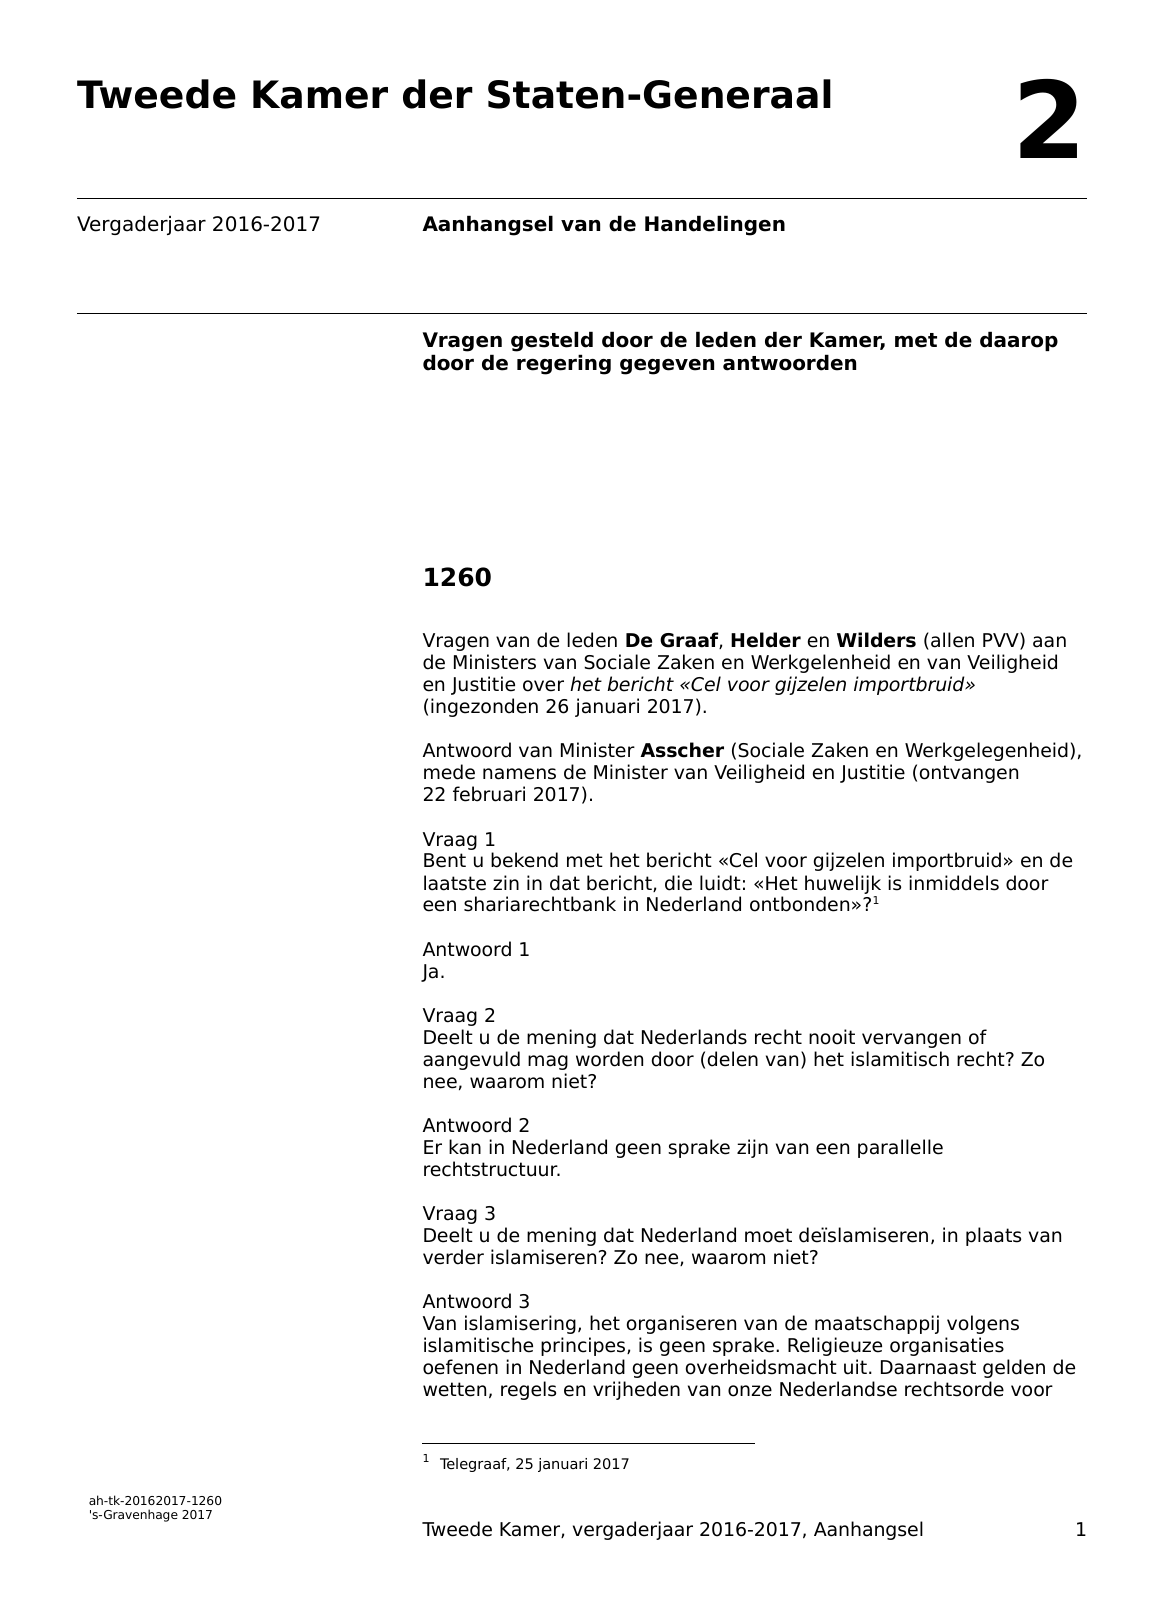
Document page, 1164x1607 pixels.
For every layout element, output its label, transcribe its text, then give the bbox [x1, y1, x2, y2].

table_cell Vragen gesteld door de leden der Kamer, met de daarop door de regering gegeven antwoorden [422, 314, 1087, 375]
table_cell [77, 314, 422, 375]
table_cell Aanhangsel van de Handelingen [422, 199, 1087, 313]
table_cell Vergaderjaar 2016-2017 [77, 199, 422, 313]
text Telegraaf, 25 januari 2017 [422, 1452, 1087, 1474]
text Antwoord 2 [422, 1115, 1087, 1137]
text Vragen van de leden De Graaf, Helder en Wilders (allen PVV) aan de Ministers van Sociale Zaken en Werkgelenheid en van Veiligheid en Justitie over het bericht «Cel voor gijzelen importbruid» (ingezonden 26 januari 2017). [422, 630, 1087, 718]
text Vraag 3 [422, 1203, 1087, 1225]
text Van islamisering, het organiseren van de maatschappij volgens islamitische principes, is geen sprake. Religieuze organisaties oefenen in Nederland geen overheidsmacht uit. Daarnaast gelden de wetten, regels en vrijheden van onze Nederlandse rechtsorde voor [422, 1313, 1087, 1401]
text Bent u bekend met het bericht «Cel voor gijzelen importbruid» en de laatste zin in dat bericht, die luidt: «Het huwelijk is inmiddels door een shariarechtbank in Nederland ontbonden»? [422, 850, 1087, 916]
text Deelt u de mening dat Nederlands recht nooit vervangen of aangevuld mag worden door (delen van) het islamitisch recht? Zo nee, waarom niet? [422, 1027, 1087, 1093]
text 1260 [422, 563, 1087, 592]
text Ja. [422, 961, 1087, 982]
text Antwoord 3 [422, 1291, 1087, 1313]
table_header Tweede Kamer der Staten-Generaal [77, 59, 886, 198]
text Deelt u de mening dat Nederland moet deïslamiseren, in plaats van verder islamiseren? Zo nee, waarom niet? [422, 1225, 1087, 1269]
text Antwoord 1 [422, 938, 1087, 961]
text ah-tk-20162017-1260 [88, 1494, 323, 1508]
text Vraag 1 [422, 828, 1087, 850]
text Vraag 2 [422, 1005, 1087, 1027]
text Er kan in Nederland geen sprake zijn van een parallelle rechtstructuur. [422, 1137, 1087, 1181]
table_header 2 [886, 59, 1087, 198]
text 's-Gravenhage 2017 [88, 1508, 323, 1522]
text Antwoord van Minister Asscher (Sociale Zaken en Werkgelegenheid), mede namens de Minister van Veiligheid en Justitie (ontvangen 22 februari 2017). [422, 740, 1087, 806]
